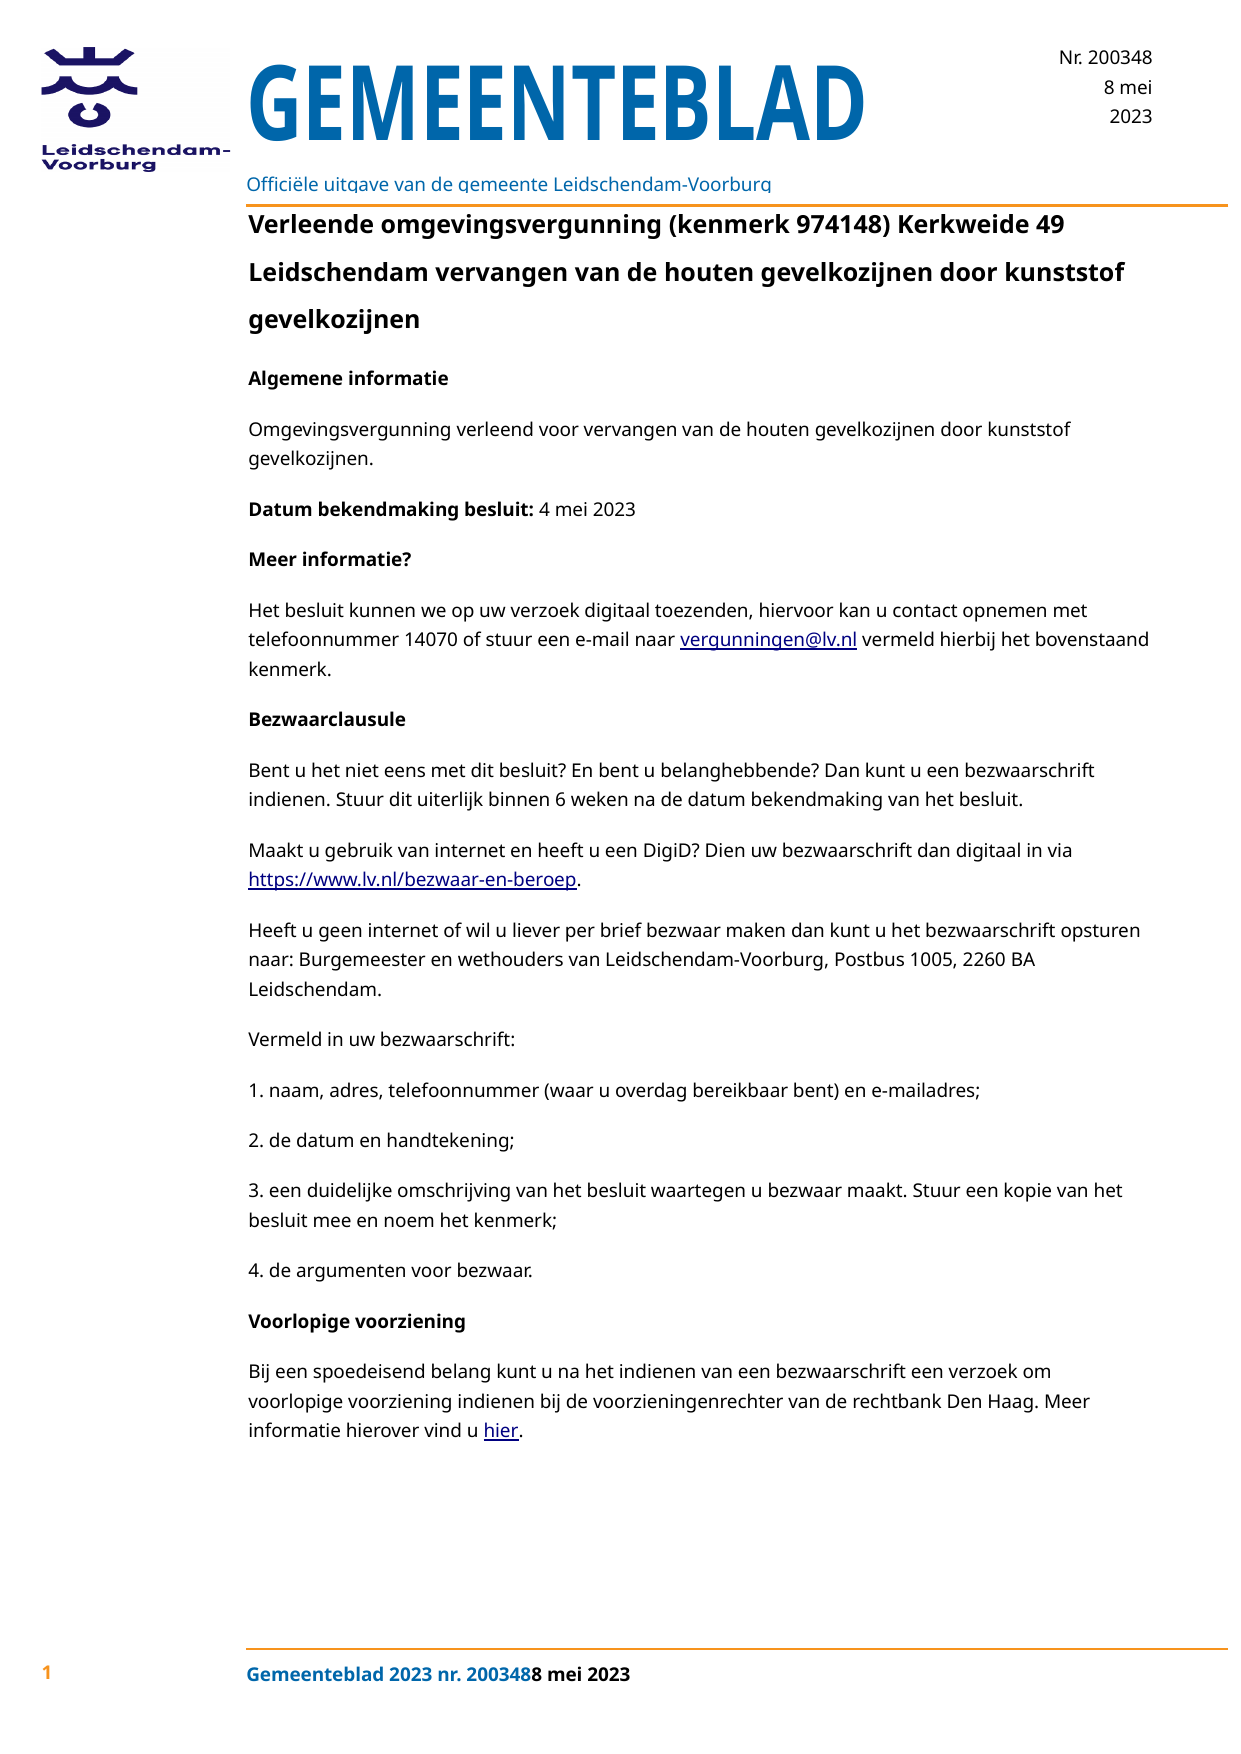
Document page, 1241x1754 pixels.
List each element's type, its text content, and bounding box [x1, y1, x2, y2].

text Datum bekendmaking besluit: 4 mei 2023 [248, 496, 1152, 522]
text Vermeld in uw bezwaarschrift: [248, 1026, 1152, 1052]
text Het besluit kunnen we op uw verzoek digitaal toezenden, hiervoor kan u contact opnemen met telefoonnummer 14070 of stuur een e-mail naar vergunningen@lv.nl vermeld hierbij het bovenstaand kenmerk. [248, 597, 1152, 682]
text 2. de datum en handtekening; [248, 1127, 1152, 1153]
text Heeft u geen internet of wil u liever per brief bezwaar maken dan kunt u het bezwaarschrift opsturen naar: Burgemeester en wethouders van Leidschendam-Voorburg, Postbus 1005, 2260 BA Leidschendam. [248, 917, 1152, 1002]
text Algemene informatie [248, 366, 1152, 391]
picture [41, 47, 231, 172]
text 4. de argumenten voor bezwaar. [248, 1258, 1152, 1283]
text Bij een spoedeisend belang kunt u na het indienen van een bezwaarschrift een verzoek om voorlopige voorziening indienen bij de voorzieningenrechter van de rechtbank Den Haag. Meer informatie hierover vind u hier. [248, 1358, 1152, 1443]
text Verleende omgevingsvergunning (kenmerk 974148) Kerkweide 49 Leidschendam vervangen van de houten gevelkozijnen door kunststof gevelkozijnen [248, 207, 1152, 336]
text Meer informatie? [248, 546, 1152, 572]
text Bent u het niet eens met dit besluit? En bent u belanghebbende? Dan kunt u een bezwaarschrift indienen. Stuur dit uiterlijk binnen 6 weken na de datum bekendmaking van het besluit. [248, 757, 1152, 812]
text Omgevingsvergunning verleend voor vervangen van de houten gevelkozijnen door kunststof gevelkozijnen. [248, 416, 1152, 471]
text 1. naam, adres, telefoonnummer (waar u overdag bereikbaar bent) en e-mailadres; [248, 1077, 1152, 1102]
text Voorlopige voorziening [248, 1308, 1152, 1334]
text Bezwaarclausule [248, 706, 1152, 732]
text Maakt u gebruik van internet en heeft u een DigiD? Dien uw bezwaarschrift dan digitaal in via https://www.lv.nl/bezwaar-en-beroep. [248, 837, 1152, 892]
text 3. een duidelijke omschrijving van het besluit waartegen u bezwaar maakt. Stuur een kopie van het besluit mee en noem het kenmerk; [248, 1178, 1152, 1233]
